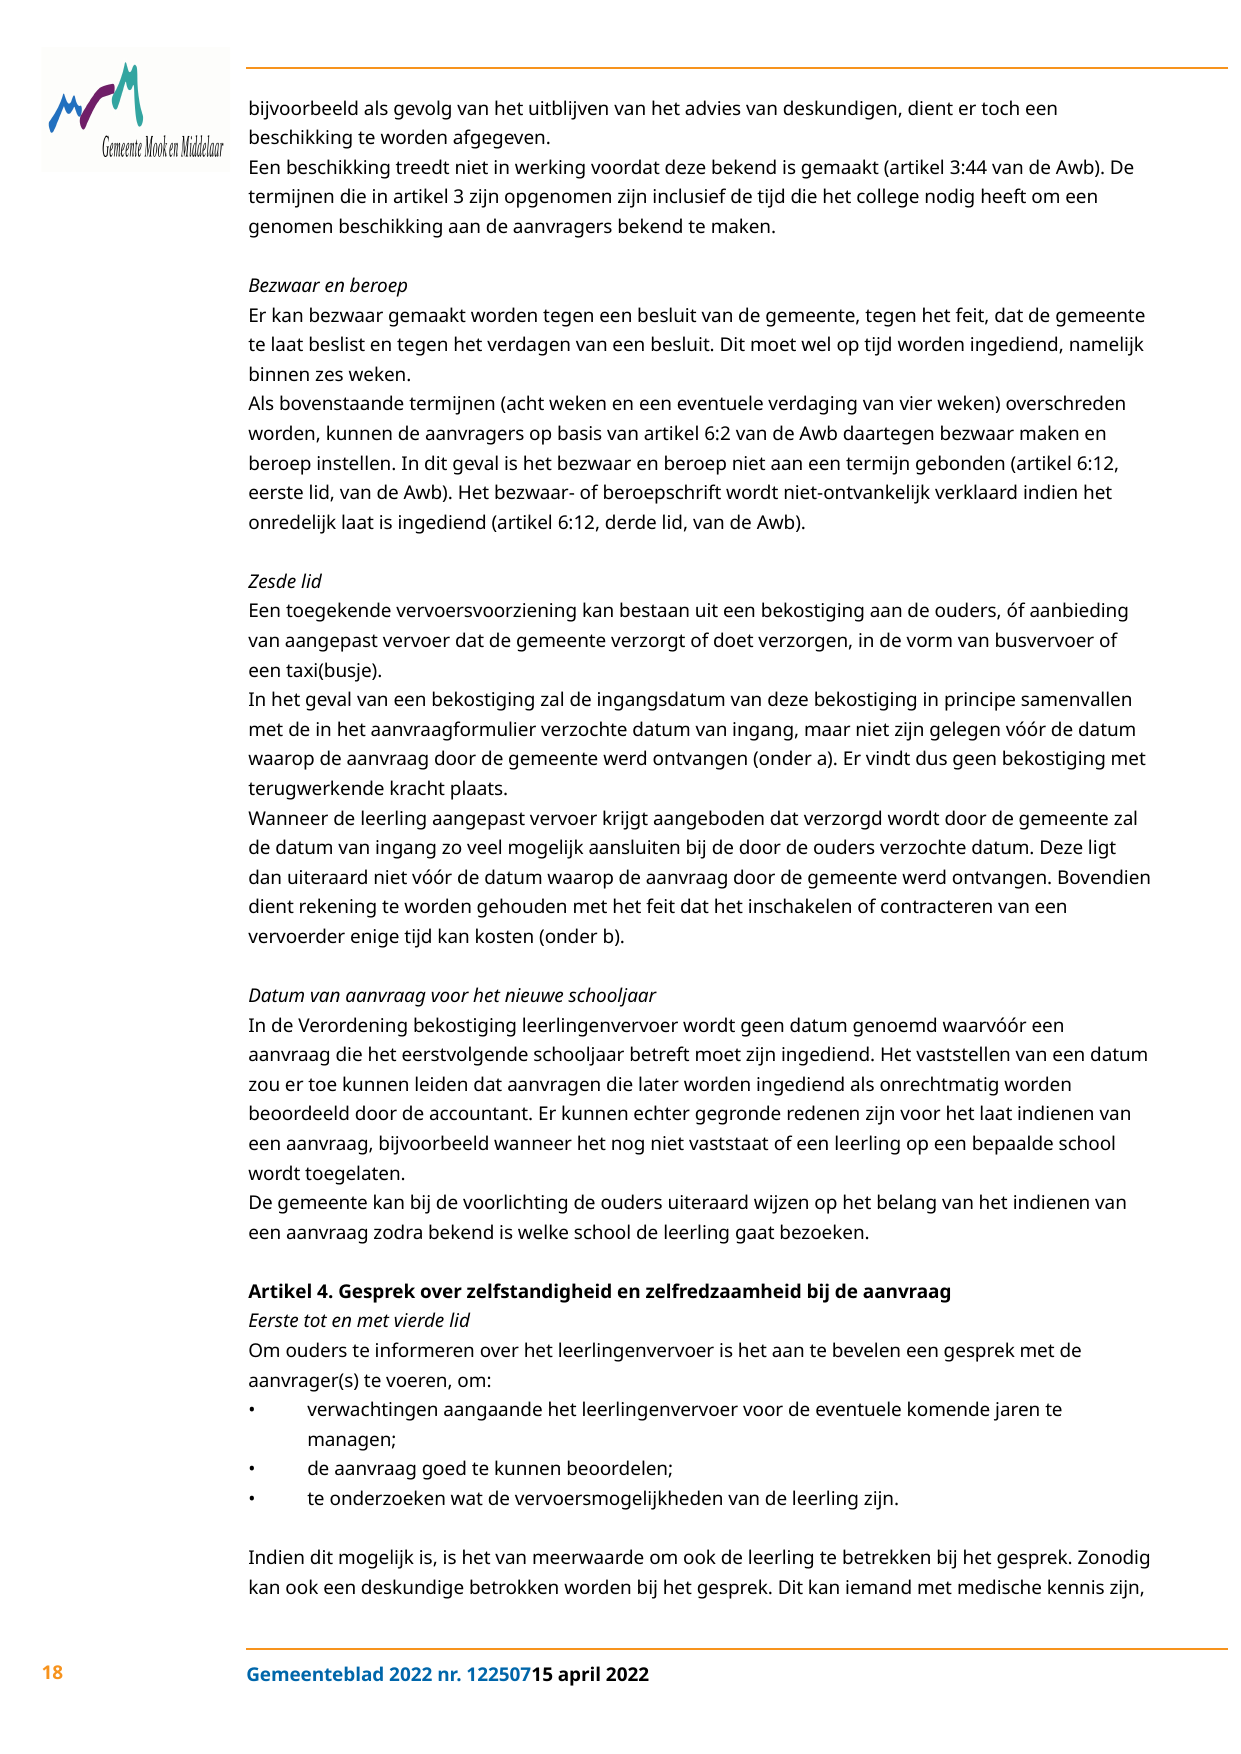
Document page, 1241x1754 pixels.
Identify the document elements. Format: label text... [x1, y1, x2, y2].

text Om ouders te informeren over het leerlingenvervoer is het aan te bevelen een gesprek met de aanvrager(s) te voeren, om: [248, 1337, 1152, 1393]
list verwachtingen aangaande het leerlingenvervoer voor de eventuele komende jaren te managen; [248, 1396, 1152, 1452]
text Datum van aanvraag voor het nieuwe schooljaar [248, 982, 1152, 1008]
list te onderzoeken wat de vervoersmogelijkheden van de leerling zijn. [248, 1485, 1152, 1511]
text Een toegekende vervoersvoorziening kan bestaan uit een bekostiging aan de ouders, óf aanbieding van aangepast vervoer dat de gemeente verzorgt of doet verzorgen, in de vorm van busvervoer of een taxi(busje). [248, 598, 1152, 683]
text Er kan bezwaar gemaakt worden tegen een besluit van de gemeente, tegen het feit, dat de gemeente te laat beslist en tegen het verdagen van een besluit. Dit moet wel op tijd worden ingediend, namelijk binnen zes weken. [248, 302, 1152, 387]
text Wanneer de leerling aangepast vervoer krijgt aangeboden dat verzorgd wordt door de gemeente zal de datum van ingang zo veel mogelijk aansluiten bij de door de ouders verzochte datum. Deze ligt dan uiteraard niet vóór de datum waarop de aanvraag door de gemeente werd ontvangen. Bovendien dient rekening te worden gehouden met het feit dat het inschakelen of contracteren van een vervoerder enige tijd kan kosten (onder b). [248, 805, 1152, 949]
text In de Verordening bekostiging leerlingenvervoer wordt geen datum genoemd waarvóór een aanvraag die het eerstvolgende schooljaar betreft moet zijn ingediend. Het vaststellen van een datum zou er toe kunnen leiden dat aanvragen die later worden ingediend als onrechtmatig worden beoordeeld door de accountant. Er kunnen echter gegronde redenen zijn voor het laat indienen van een aanvraag, bijvoorbeeld wanneer het nog niet vaststaat of een leerling op een bepaalde school wordt toegelaten. [248, 1012, 1152, 1186]
text De gemeente kan bij de voorlichting de ouders uiteraard wijzen op het belang van het indienen van een aanvraag zodra bekend is welke school de leerling gaat bezoeken. [248, 1189, 1152, 1245]
text Bezwaar en beroep [248, 272, 1152, 298]
list de aanvraag goed te kunnen beoordelen; [248, 1456, 1152, 1481]
text Een beschikking treedt niet in werking voordat deze bekend is gemaakt (artikel 3:44 van de Awb). De termijnen die in artikel 3 zijn opgenomen zijn inclusief de tijd die het college nodig heeft om een genomen beschikking aan de aanvragers bekend te maken. [248, 154, 1152, 239]
text Artikel 4. Gesprek over zelfstandigheid en zelfredzaamheid bij de aanvraag [248, 1278, 1152, 1304]
text Zesde lid [248, 568, 1152, 594]
text Als bovenstaande termijnen (acht weken en een eventuele verdaging van vier weken) overschreden worden, kunnen de aanvragers op basis van artikel 6:2 van de Awb daartegen bezwaar maken en beroep instellen. In dit geval is het bezwaar en beroep niet aan een termijn gebonden (artikel 6:12, eerste lid, van de Awb). Het bezwaar- of beroepschrift wordt niet-ontvankelijk verklaard indien het onredelijk laat is ingediend (artikel 6:12, derde lid, van de Awb). [248, 391, 1152, 535]
text In het geval van een bekostiging zal de ingangsdatum van deze bekostiging in principe samenvallen met de in het aanvraagformulier verzochte datum van ingang, maar niet zijn gelegen vóór de datum waarop de aanvraag door de gemeente werd ontvangen (onder a). Er vindt dus geen bekostiging met terugwerkende kracht plaats. [248, 686, 1152, 801]
text Eerste tot en met vierde lid [248, 1308, 1152, 1333]
picture [41, 47, 231, 172]
text Indien dit mogelijk is, is het van meerwaarde om ook de leerling te betrekken bij het gesprek. Zonodig kan ook een deskundige betrokken worden bij het gesprek. Dit kan iemand met medische kennis zijn, [248, 1544, 1152, 1600]
text bijvoorbeeld als gevolg van het uitblijven van het advies van deskundigen, dient er toch een beschikking te worden afgegeven. [248, 95, 1152, 150]
